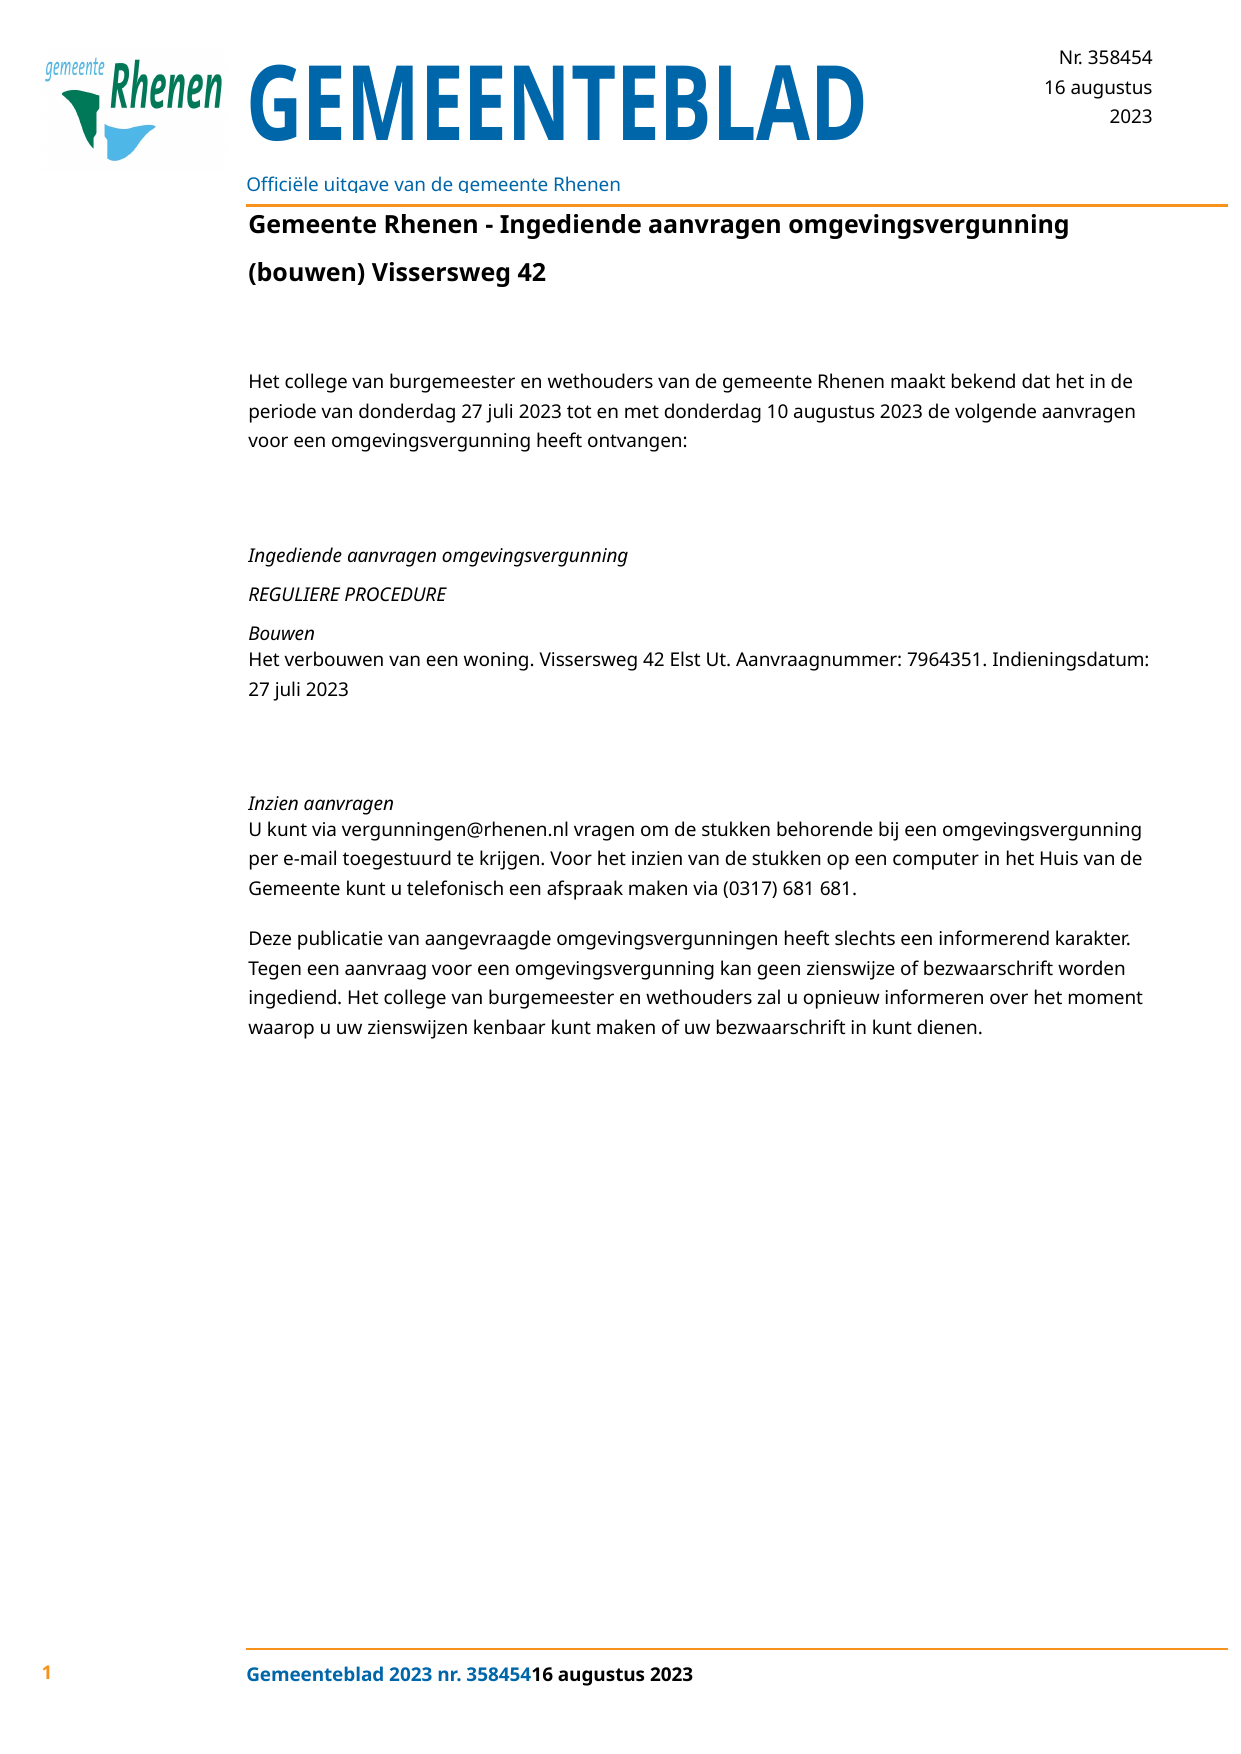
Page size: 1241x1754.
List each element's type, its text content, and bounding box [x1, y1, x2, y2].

picture [41, 47, 231, 172]
text Gemeente Rhenen - Ingediende aanvragen omgevingsvergunning (bouwen) Vissersweg 42 [248, 207, 1152, 288]
text Deze publicatie van aangevraagde omgevingsvergunningen heeft slechts een informerend karakter. Tegen een aanvraag voor een omgevingsvergunning kan geen zienswijze of bezwaarschrift worden ingediend. Het college van burgemeester en wethouders zal u opnieuw informeren over het moment waarop u uw zienswijzen kenbaar kunt maken of uw bezwaarschrift in kunt dienen. [248, 925, 1152, 1040]
text Inzien aanvragen [248, 790, 1152, 816]
text Het college van burgemeester en wethouders van de gemeente Rhenen maakt bekend dat het in de periode van donderdag 27 juli 2023 tot en met donderdag 10 augustus 2023 de volgende aanvragen voor een omgevingsvergunning heeft ontvangen: [248, 368, 1152, 453]
text Bouwen [248, 620, 1152, 646]
text Het verbouwen van een woning. Vissersweg 42 Elst Ut. Aanvraagnummer: 7964351. Indieningsdatum: 27 juli 2023 [248, 646, 1152, 701]
text REGULIERE PROCEDURE [248, 581, 1152, 607]
text U kunt via vergunningen@rhenen.nl vragen om de stukken behorende bij een omgevingsvergunning per e-mail toegestuurd te krijgen. Voor het inzien van de stukken op een computer in het Huis van de Gemeente kunt u telefonisch een afspraak maken via (0317) 681 681. [248, 816, 1152, 901]
text Ingediende aanvragen omgevingsvergunning [248, 542, 1152, 568]
